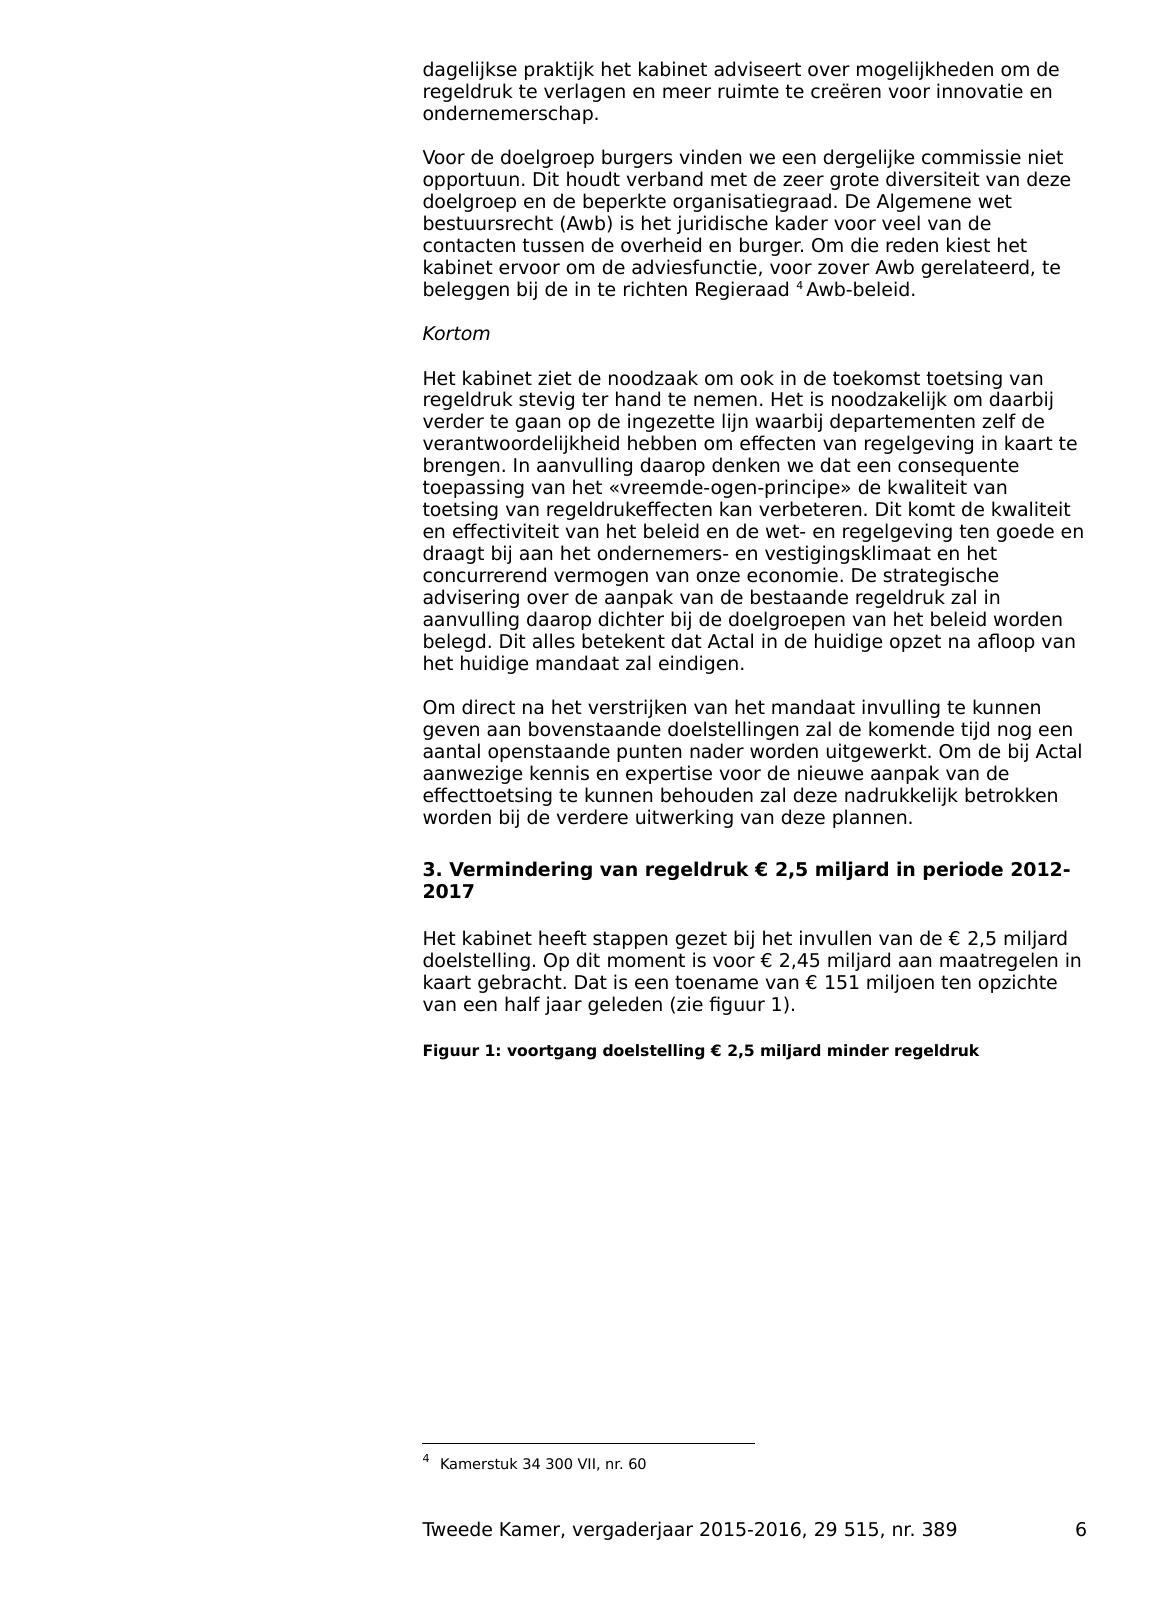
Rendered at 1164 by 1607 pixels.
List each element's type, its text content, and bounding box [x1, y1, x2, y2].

text Om direct na het verstrijken van het mandaat invulling te kunnen geven aan bovenstaande doelstellingen zal de komende tijd nog een aantal openstaande punten nader worden uitgewerkt. Om de bij Actal aanwezige kennis en expertise voor de nieuwe aanpak van de effecttoetsing te kunnen behouden zal deze nadrukkelijk betrokken worden bij de verdere uitwerking van deze plannen. [422, 697, 1087, 829]
text Het kabinet ziet de noodzaak om ook in de toekomst toetsing van regeldruk stevig ter hand te nemen. Het is noodzakelijk om daarbij verder te gaan op de ingezette lijn waarbij departementen zelf de verantwoordelijkheid hebben om effecten van regelgeving in kaart te brengen. In aanvulling daarop denken we dat een consequente toepassing van het «vreemde-ogen-principe» de kwaliteit van toetsing van regeldrukeffecten kan verbeteren. Dit komt de kwaliteit en effectiviteit van het beleid en de wet- en regelgeving ten goede en draagt bij aan het ondernemers- en vestigingsklimaat en het concurrerend vermogen van onze economie. De strategische advisering over de aanpak van de bestaande regeldruk zal in aanvulling daarop dichter bij de doelgroepen van het beleid worden belegd. Dit alles betekent dat Actal in de huidige opzet na afloop van het huidige mandaat zal eindigen. [422, 367, 1087, 675]
text Figuur 1: voortgang doelstelling € 2,5 miljard minder regeldruk [422, 1042, 1001, 1060]
text dagelijkse praktijk het kabinet adviseert over mogelijkheden om de regeldruk te verlagen en meer ruimte te creëren voor innovatie en ondernemerschap. [422, 59, 1087, 125]
subtitle Kortom [422, 323, 1087, 345]
text Kamerstuk 34 300 VII, nr. 60 [422, 1452, 1087, 1474]
text Voor de doelgroep burgers vinden we een dergelijke commissie niet opportuun. Dit houdt verband met de zeer grote diversiteit van deze doelgroep en de beperkte organisatiegraad. De Algemene wet bestuursrecht (Awb) is het juridische kader voor veel van de contacten tussen de overheid en burger. Om die reden kiest het kabinet ervoor om de adviesfunctie, voor zover Awb gerelateerd, te beleggen bij de in te richten Regieraad Awb-beleid. [422, 147, 1087, 301]
subtitle 3. Vermindering van regeldruk € 2,5 miljard in periode 2012-2017 [422, 859, 1087, 903]
text Het kabinet heeft stappen gezet bij het invullen van de € 2,5 miljard doelstelling. Op dit moment is voor € 2,45 miljard aan maatregelen in kaart gebracht. Dat is een toename van € 151 miljoen ten opzichte van een half jaar geleden (zie figuur 1). [422, 928, 1087, 1016]
